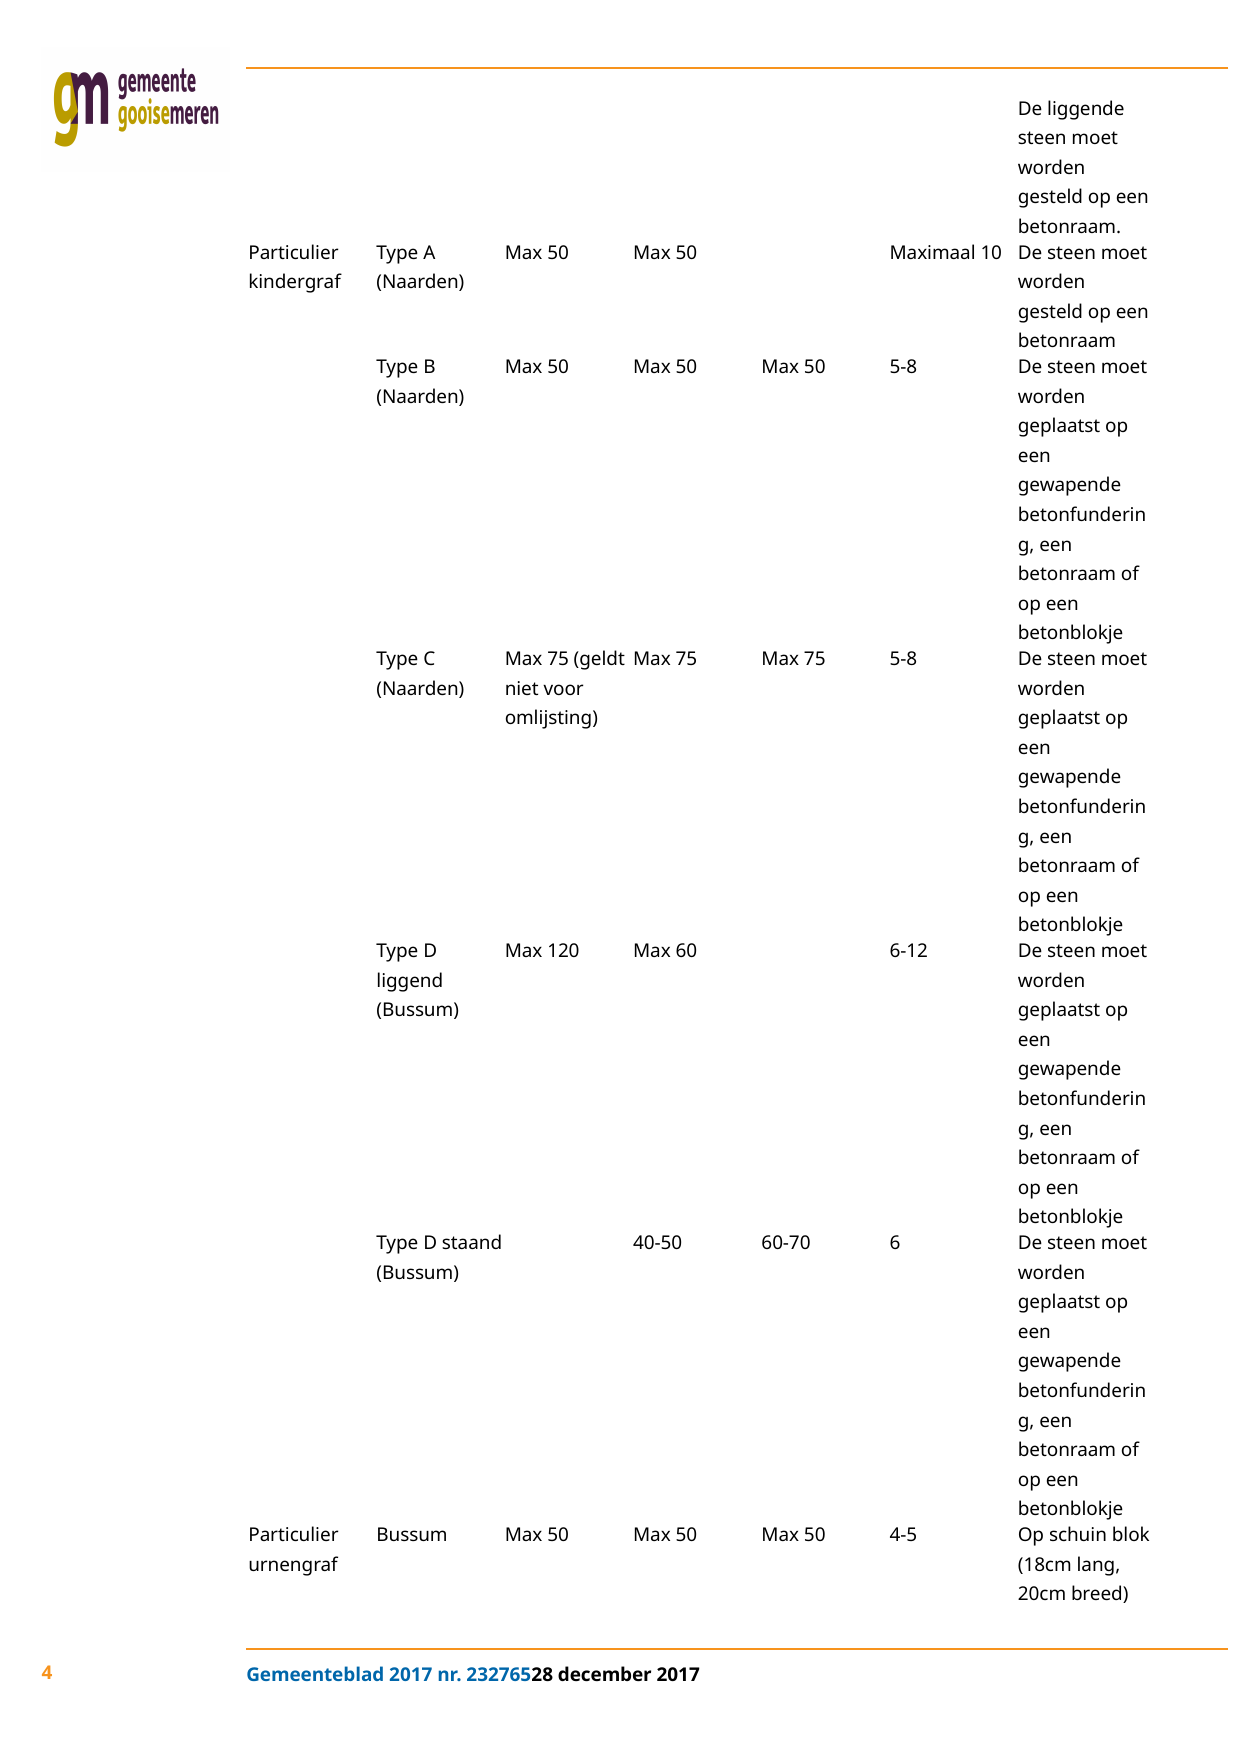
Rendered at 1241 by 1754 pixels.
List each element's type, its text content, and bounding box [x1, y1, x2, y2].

table_cell Max 50 [633, 353, 761, 645]
table_cell 40-50 [633, 1229, 761, 1521]
table_cell 5-8 [889, 353, 1018, 645]
table_cell Type C (Naarden) [376, 645, 504, 937]
table_cell [248, 1229, 376, 1521]
table_cell Max 60 [633, 937, 761, 1229]
table_cell De steen moet worden geplaatst op een gewapende betonfundering, een betonraam of op een betonblokje [1018, 1229, 1152, 1521]
table_cell [248, 353, 376, 645]
picture [41, 47, 231, 172]
table_cell Max 50 [761, 353, 889, 645]
table_cell Bussum [376, 1521, 504, 1606]
table_cell Max 50 [505, 1521, 633, 1606]
table_cell [248, 645, 376, 937]
table_cell Max 50 [633, 239, 761, 353]
table_cell Max 120 [505, 937, 633, 1229]
table_cell [761, 937, 889, 1229]
table_cell [376, 95, 504, 239]
table_cell Maximaal 10 [889, 239, 1018, 353]
table_cell Type A (Naarden) [376, 239, 504, 353]
table_cell [248, 937, 376, 1229]
table_cell 6-12 [889, 937, 1018, 1229]
table_cell Particulier kindergraf [248, 239, 376, 353]
table_cell De steen moet worden gesteld op een betonraam [1018, 239, 1152, 353]
table_cell 4-5 [889, 1521, 1018, 1606]
table_cell Max 75 [633, 645, 761, 937]
table_cell Particulier urnengraf [248, 1521, 376, 1606]
table_cell [761, 95, 889, 239]
table_cell [633, 95, 761, 239]
table_cell Type D liggend (Bussum) [376, 937, 504, 1229]
table_cell Op schuin blok (18cm lang, 20cm breed) [1018, 1521, 1152, 1606]
table_cell Type D staand (Bussum) [376, 1229, 504, 1521]
table_cell Max 50 [505, 353, 633, 645]
table_cell 60-70 [761, 1229, 889, 1521]
table_cell Max 75 [761, 645, 889, 937]
table_cell 5-8 [889, 645, 1018, 937]
table_cell De steen moet worden geplaatst op een gewapende betonfundering, een betonraam of op een betonblokje [1018, 645, 1152, 937]
table_cell De steen moet worden geplaatst op een gewapende betonfundering, een betonraam of op een betonblokje [1018, 353, 1152, 645]
table_cell [505, 1229, 633, 1521]
table_cell De liggende steen moet worden gesteld op een betonraam. [1018, 95, 1152, 239]
table_cell [505, 95, 633, 239]
table_cell Max 50 [633, 1521, 761, 1606]
table_cell [889, 95, 1018, 239]
table_cell Type B (Naarden) [376, 353, 504, 645]
table_cell Max 50 [761, 1521, 889, 1606]
table_cell [248, 95, 376, 239]
table_cell [761, 239, 889, 353]
table_cell Max 75 (geldt niet voor omlijsting) [505, 645, 633, 937]
table_cell 6 [889, 1229, 1018, 1521]
table_cell Max 50 [505, 239, 633, 353]
table_cell De steen moet worden geplaatst op een gewapende betonfundering, een betonraam of op een betonblokje [1018, 937, 1152, 1229]
